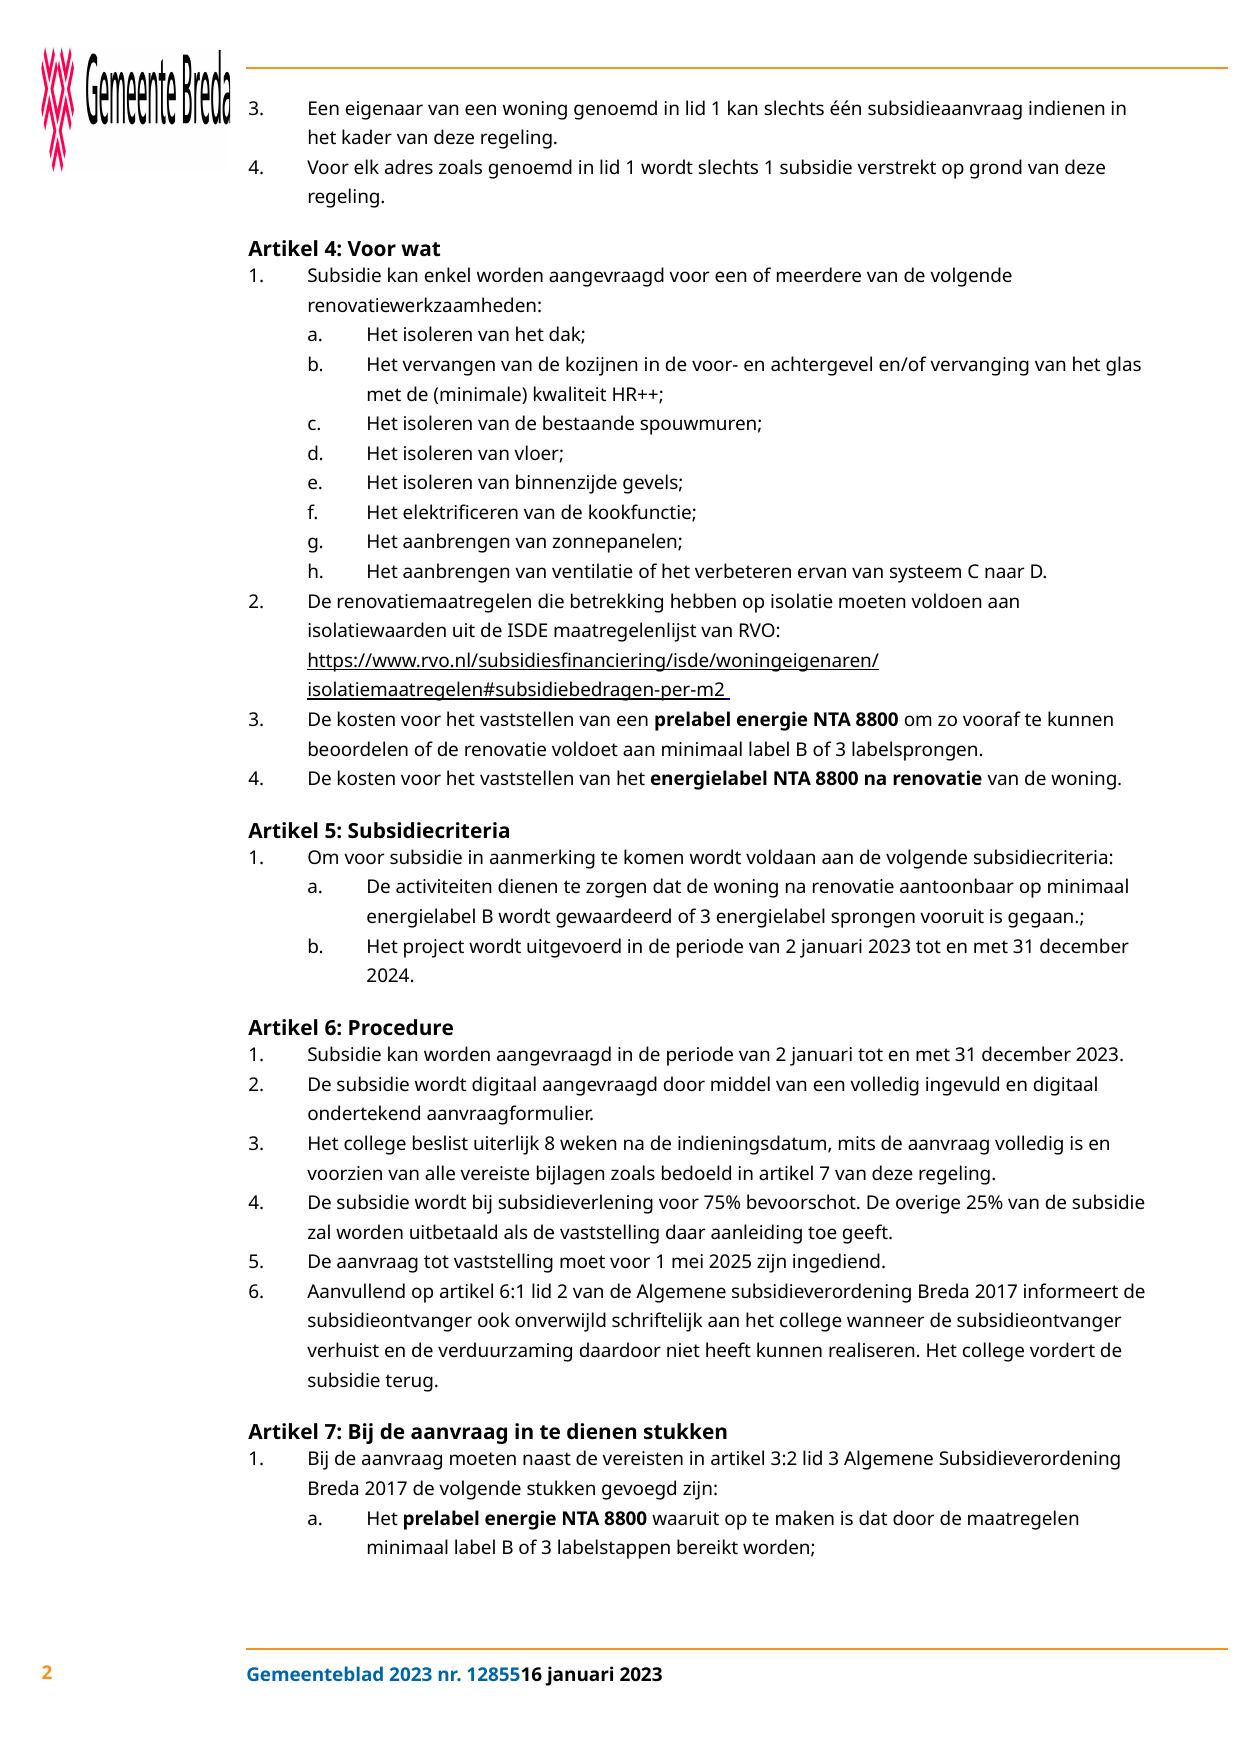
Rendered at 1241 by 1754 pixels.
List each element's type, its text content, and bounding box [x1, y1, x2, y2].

text Artikel 5: Subsidiecriteria [248, 816, 1152, 844]
list Om voor subsidie in aanmerking te komen wordt voldaan aan de volgende subsidiecriteria: [248, 844, 1152, 870]
text Artikel 7: Bij de aanvraag in te dienen stukken [248, 1417, 1152, 1446]
picture [41, 47, 231, 172]
list Het vervangen van de kozijnen in de voor- en achtergevel en/of vervanging van het glas met de (minimale) kwaliteit HR++; [307, 351, 1152, 406]
list Bij de aanvraag moeten naast de vereisten in artikel 3:2 lid 3 Algemene Subsidieverordening Breda 2017 de volgende stukken gevoegd zijn: [248, 1446, 1152, 1501]
list Subsidie kan enkel worden aangevraagd voor een of meerdere van de volgende renovatiewerkzaamheden: [248, 262, 1152, 318]
list Het isoleren van vloer; [307, 440, 1152, 466]
list Het isoleren van het dak; [307, 322, 1152, 347]
list De renovatiemaatregelen die betrekking hebben op isolatie moeten voldoen aan isolatiewaarden uit de ISDE maatregelenlijst van RVO: [248, 588, 1152, 643]
list Het project wordt uitgevoerd in de periode van 2 januari 2023 tot en met 31 december 2024. [307, 933, 1152, 988]
list Subsidie kan worden aangevraagd in de periode van 2 januari tot en met 31 december 2023. [248, 1041, 1152, 1067]
list Het aanbrengen van ventilatie of het verbeteren ervan van systeem C naar D. [307, 558, 1152, 584]
list Het prelabel energie NTA 8800 waaruit op te maken is dat door de maatregelen minimaal label B of 3 labelstappen bereikt worden; [307, 1505, 1152, 1560]
text Artikel 6: Procedure [248, 1013, 1152, 1041]
list Het elektrificeren van de kookfunctie; [307, 499, 1152, 525]
list Aanvullend op artikel 6:1 lid 2 van de Algemene subsidieverordening Breda 2017 informeert de subsidieontvanger ook onverwijld schriftelijk aan het college wanneer de subsidieontvanger verhuist en de verduurzaming daardoor niet heeft kunnen realiseren. Het college vordert de subsidie terug. [248, 1278, 1152, 1392]
list https://www.rvo.nl/subsidiesfinanciering/isde/woningeigenaren/isolatiemaatregelen#subsidiebedragen-per-m2 [248, 647, 1152, 702]
text Artikel 4: Voor wat [248, 234, 1152, 262]
list Het isoleren van de bestaande spouwmuren; [307, 410, 1152, 436]
list Het college beslist uiterlijk 8 weken na de indieningsdatum, mits de aanvraag volledig is en voorzien van alle vereiste bijlagen zoals bedoeld in artikel 7 van deze regeling. [248, 1130, 1152, 1185]
list De subsidie wordt bij subsidieverlening voor 75% bevoorschot. De overige 25% van de subsidie zal worden uitbetaald als de vaststelling daar aanleiding toe geeft. [248, 1189, 1152, 1244]
list De activiteiten dienen te zorgen dat de woning na renovatie aantoonbaar op minimaal energielabel B wordt gewaardeerd of 3 energielabel sprongen vooruit is gegaan.; [307, 874, 1152, 929]
list Voor elk adres zoals genoemd in lid 1 wordt slechts 1 subsidie verstrekt op grond van deze regeling. [248, 154, 1152, 209]
list De kosten voor het vaststellen van het energielabel NTA 8800 na renovatie van de woning. [248, 765, 1152, 791]
list De subsidie wordt digitaal aangevraagd door middel van een volledig ingevuld en digitaal ondertekend aanvraagformulier. [248, 1071, 1152, 1126]
list Het isoleren van binnenzijde gevels; [307, 469, 1152, 495]
list Het aanbrengen van zonnepanelen; [307, 529, 1152, 554]
list Een eigenaar van een woning genoemd in lid 1 kan slechts één subsidieaanvraag indienen in het kader van deze regeling. [248, 95, 1152, 150]
list De kosten voor het vaststellen van een prelabel energie NTA 8800 om zo vooraf te kunnen beoordelen of de renovatie voldoet aan minimaal label B of 3 labelsprongen. [248, 706, 1152, 761]
list De aanvraag tot vaststelling moet voor 1 mei 2025 zijn ingediend. [248, 1248, 1152, 1274]
